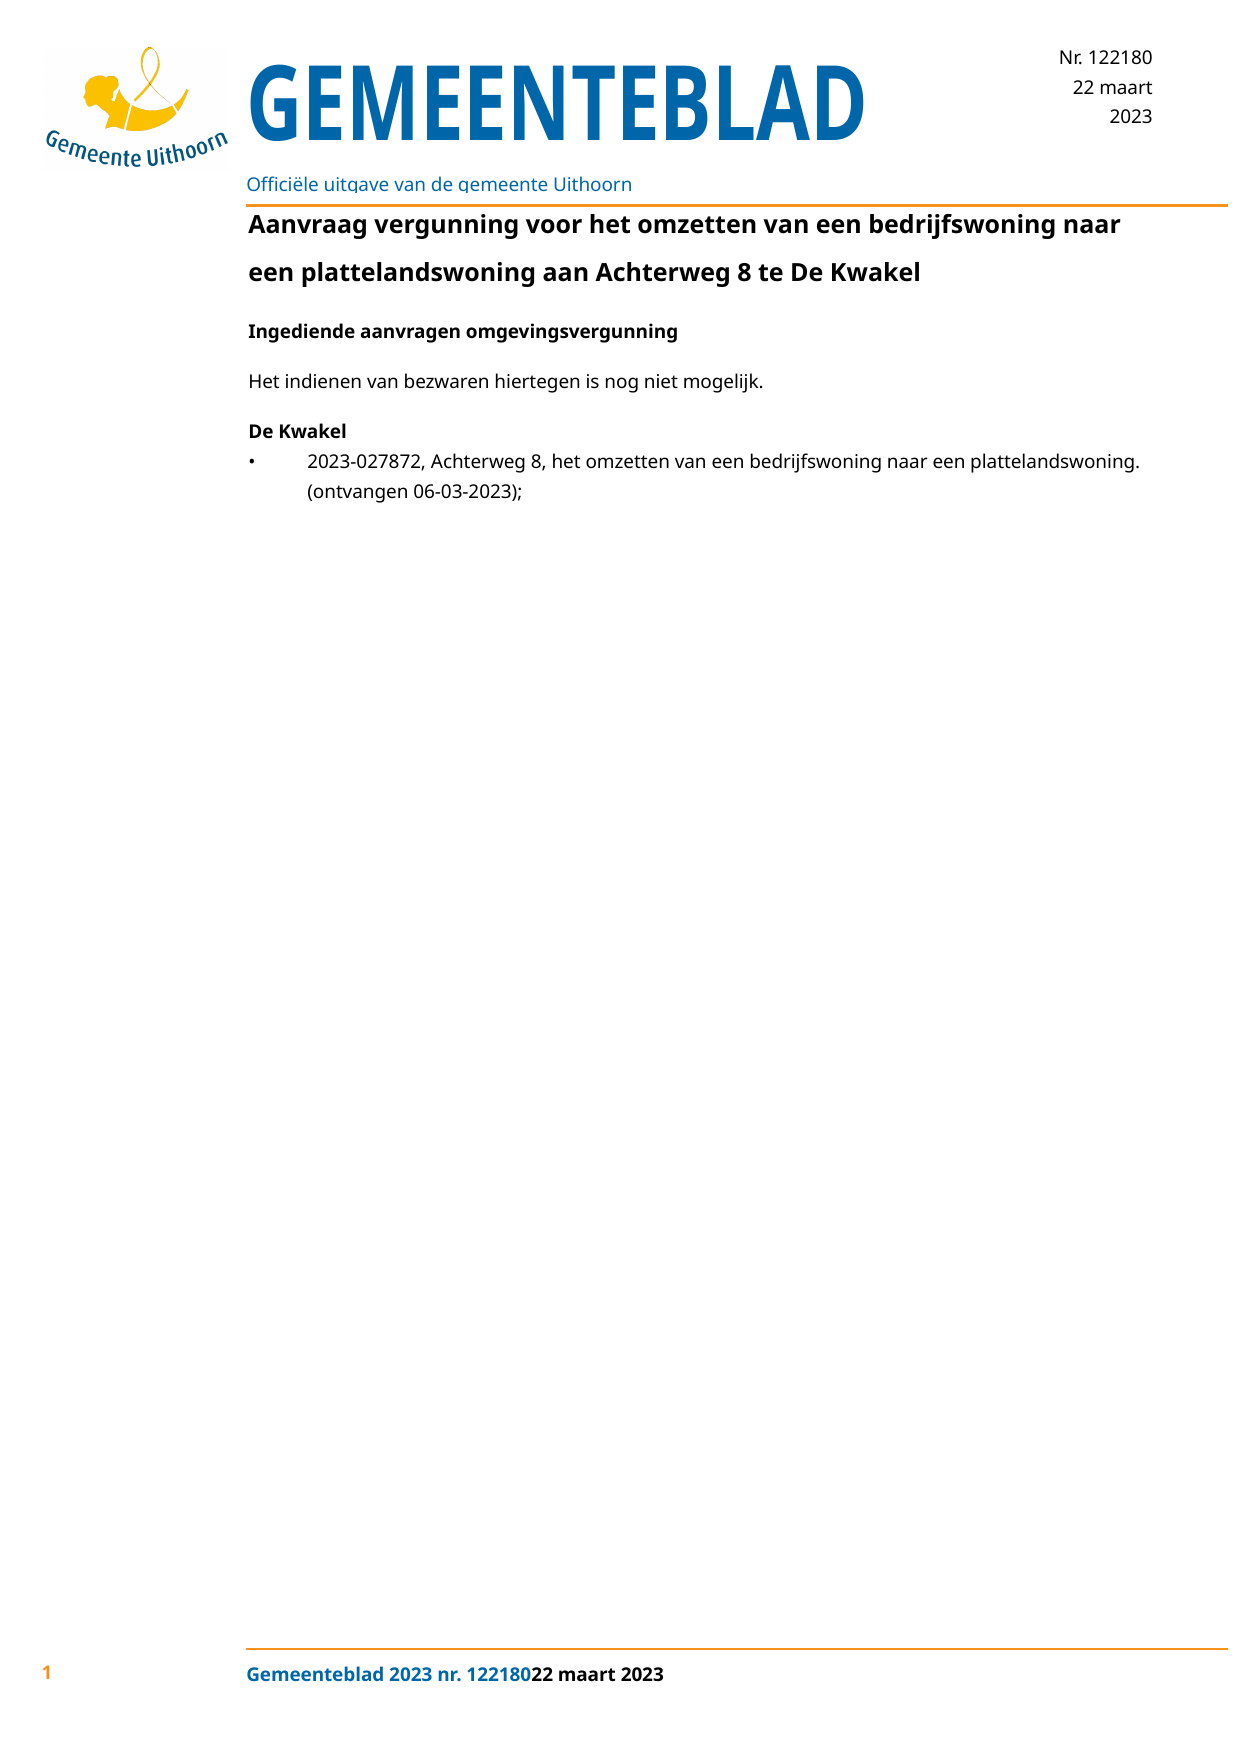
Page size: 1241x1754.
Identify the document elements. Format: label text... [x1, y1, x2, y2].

text Aanvraag vergunning voor het omzetten van een bedrijfswoning naar een plattelandswoning aan Achterweg 8 te De Kwakel [248, 207, 1152, 288]
picture [41, 47, 231, 172]
text Ingediende aanvragen omgevingsvergunning [248, 318, 1152, 344]
text De Kwakel [248, 419, 1152, 444]
list 2023-027872, Achterweg 8, het omzetten van een bedrijfswoning naar een plattelandswoning. (ontvangen 06-03-2023); [248, 448, 1152, 504]
text Het indienen van bezwaren hiertegen is nog niet mogelijk. [248, 368, 1152, 394]
